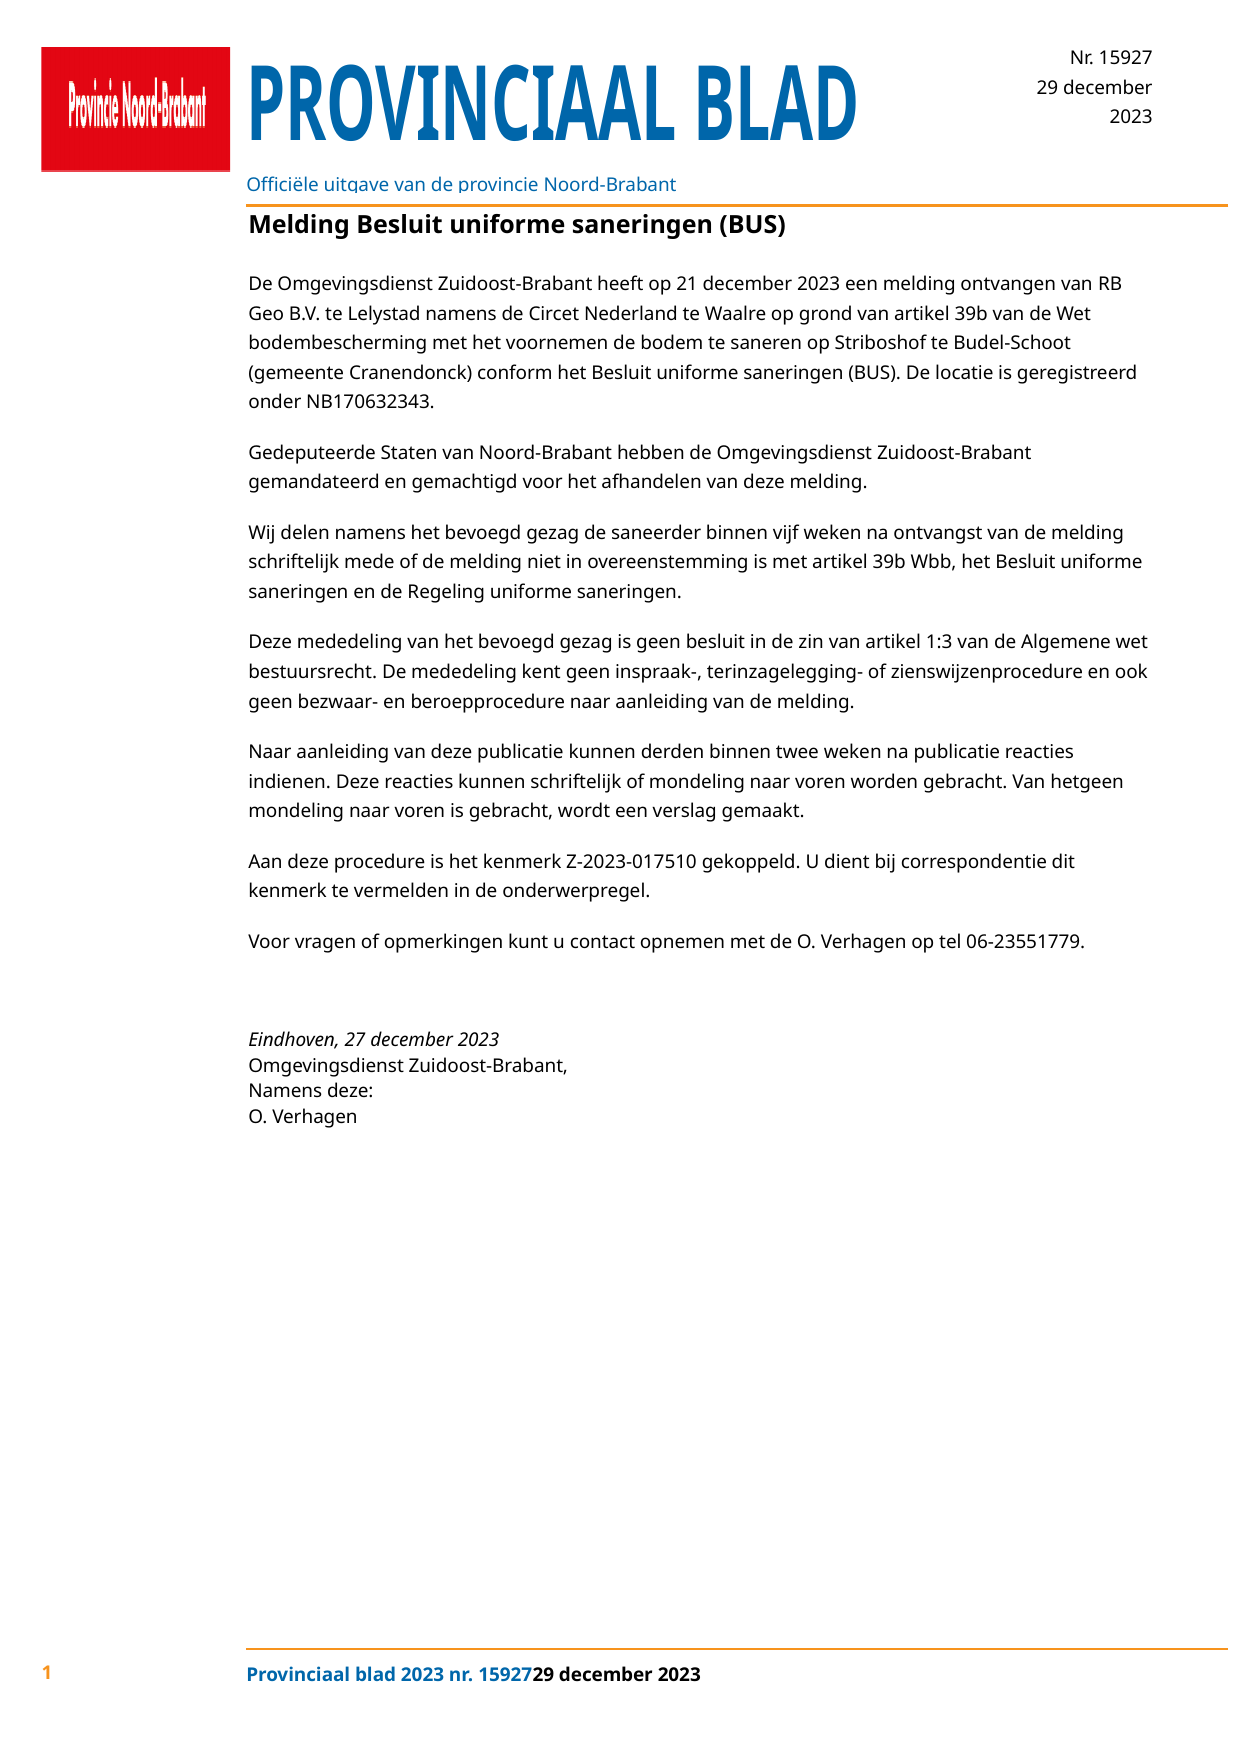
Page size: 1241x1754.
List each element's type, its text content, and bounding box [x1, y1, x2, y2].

text Wij delen namens het bevoegd gezag de saneerder binnen vijf weken na ontvangst van de melding schriftelijk mede of de melding niet in overeenstemming is met artikel 39b Wbb, het Besluit uniforme saneringen en de Regeling uniforme saneringen. [248, 519, 1152, 604]
text Eindhoven, 27 december 2023 [248, 1026, 1152, 1052]
text Voor vragen of opmerkingen kunt u contact opnemen met de O. Verhagen op tel 06-23551779. [248, 928, 1152, 953]
text Aan deze procedure is het kenmerk Z-2023-017510 gekoppeld. U dient bij correspondentie dit kenmerk te vermelden in de onderwerpregel. [248, 848, 1152, 903]
text Gedeputeerde Staten van Noord-Brabant hebben de Omgevingsdienst Zuidoost-Brabant gemandateerd en gemachtigd voor het afhandelen van deze melding. [248, 439, 1152, 494]
text O. Verhagen [248, 1103, 1152, 1129]
text Omgevingsdienst Zuidoost-Brabant, [248, 1052, 1152, 1077]
text Deze mededeling van het bevoegd gezag is geen besluit in de zin van artikel 1:3 van de Algemene wet bestuursrecht. De mededeling kent geen inspraak-, terinzagelegging- of zienswijzenprocedure en ook geen bezwaar- en beroepprocedure naar aanleiding van de melding. [248, 629, 1152, 713]
text De Omgevingsdienst Zuidoost-Brabant heeft op 21 december 2023 een melding ontvangen van RB Geo B.V. te Lelystad namens de Circet Nederland te Waalre op grond van artikel 39b van de Wet bodembescherming met het voornemen de bodem te saneren op Striboshof te Budel-Schoot (gemeente Cranendonck) conform het Besluit uniforme saneringen (BUS). De locatie is geregistreerd onder NB170632343. [248, 270, 1152, 414]
text Naar aanleiding van deze publicatie kunnen derden binnen twee weken na publicatie reacties indienen. Deze reacties kunnen schriftelijk of mondeling naar voren worden gebracht. Van hetgeen mondeling naar voren is gebracht, wordt een verslag gemaakt. [248, 738, 1152, 823]
text Namens deze: [248, 1077, 1152, 1103]
text Melding Besluit uniforme saneringen (BUS) [248, 207, 1152, 241]
picture [41, 47, 231, 172]
